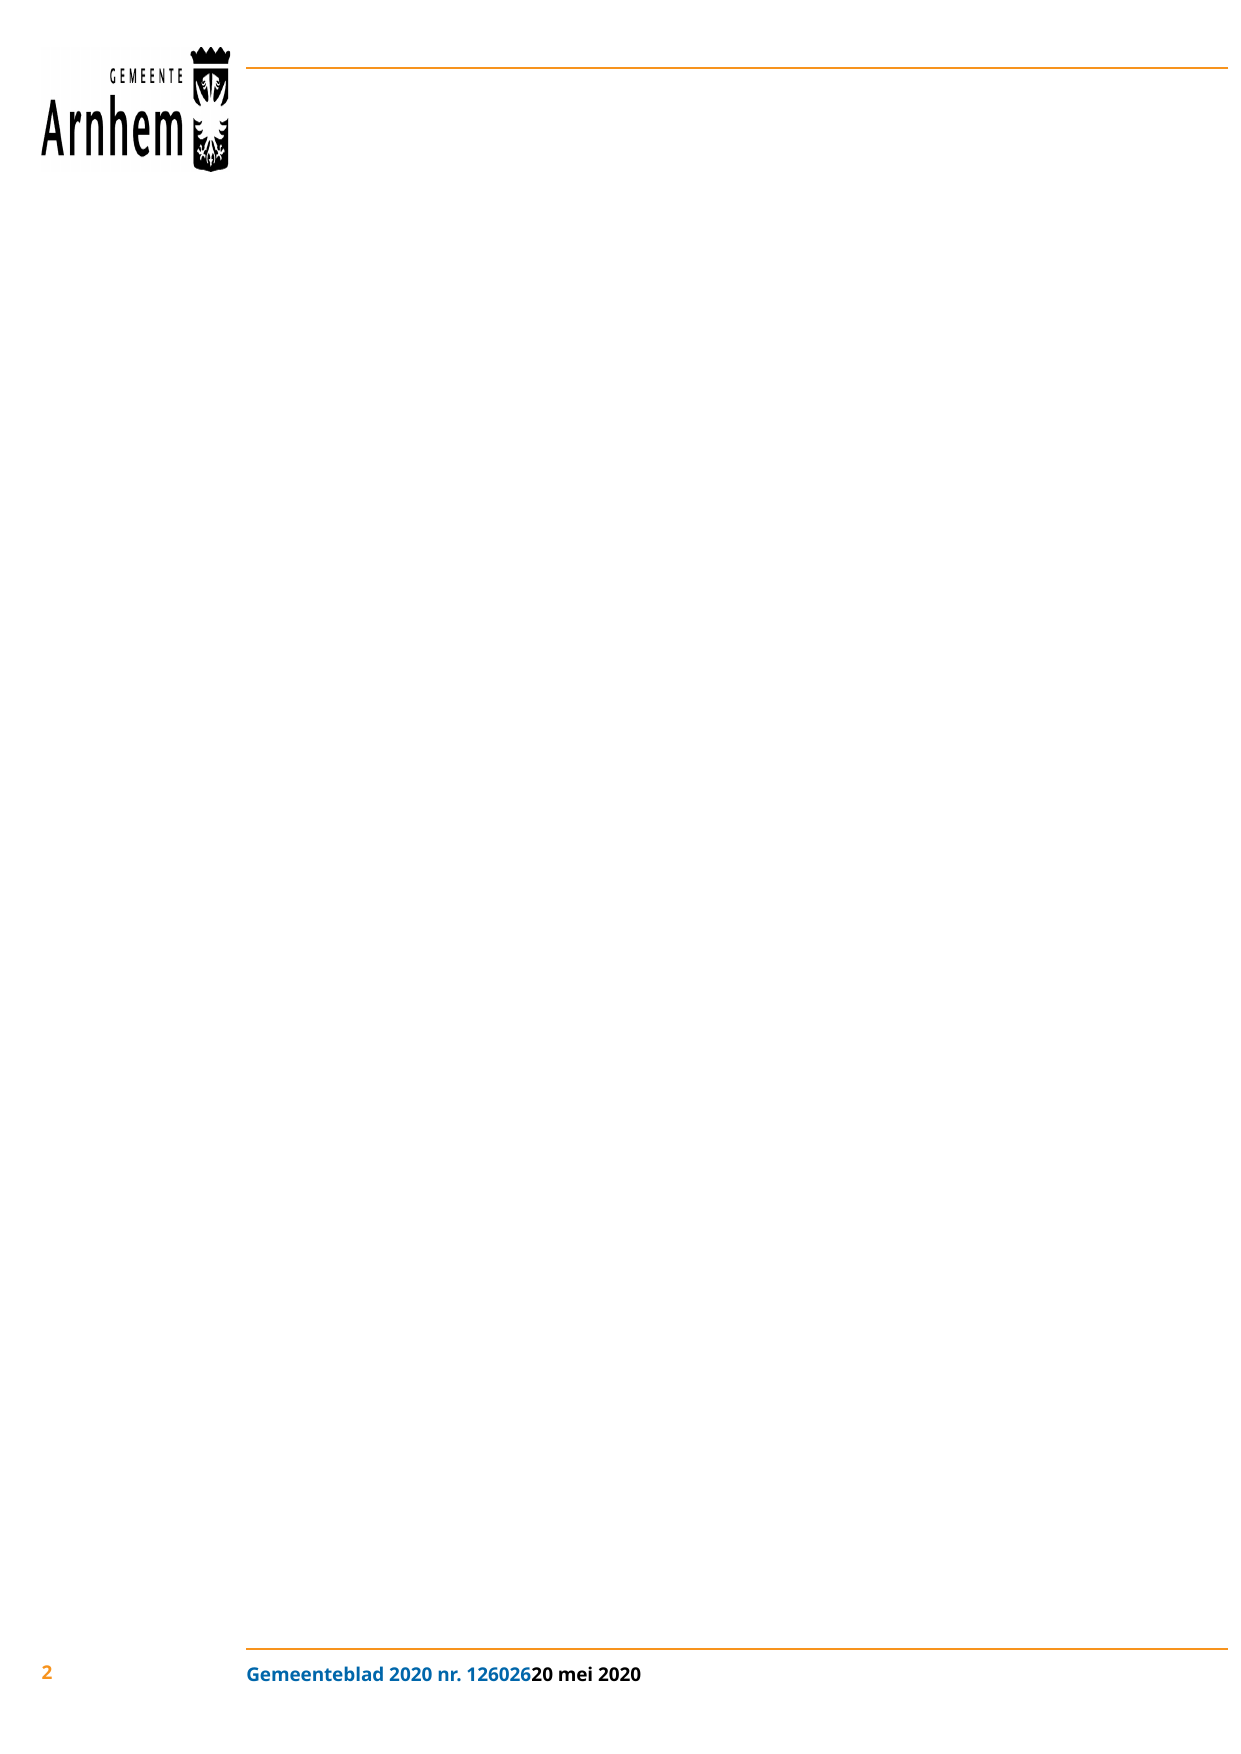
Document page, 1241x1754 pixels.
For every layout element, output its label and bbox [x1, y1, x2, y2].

picture [41, 47, 231, 172]
